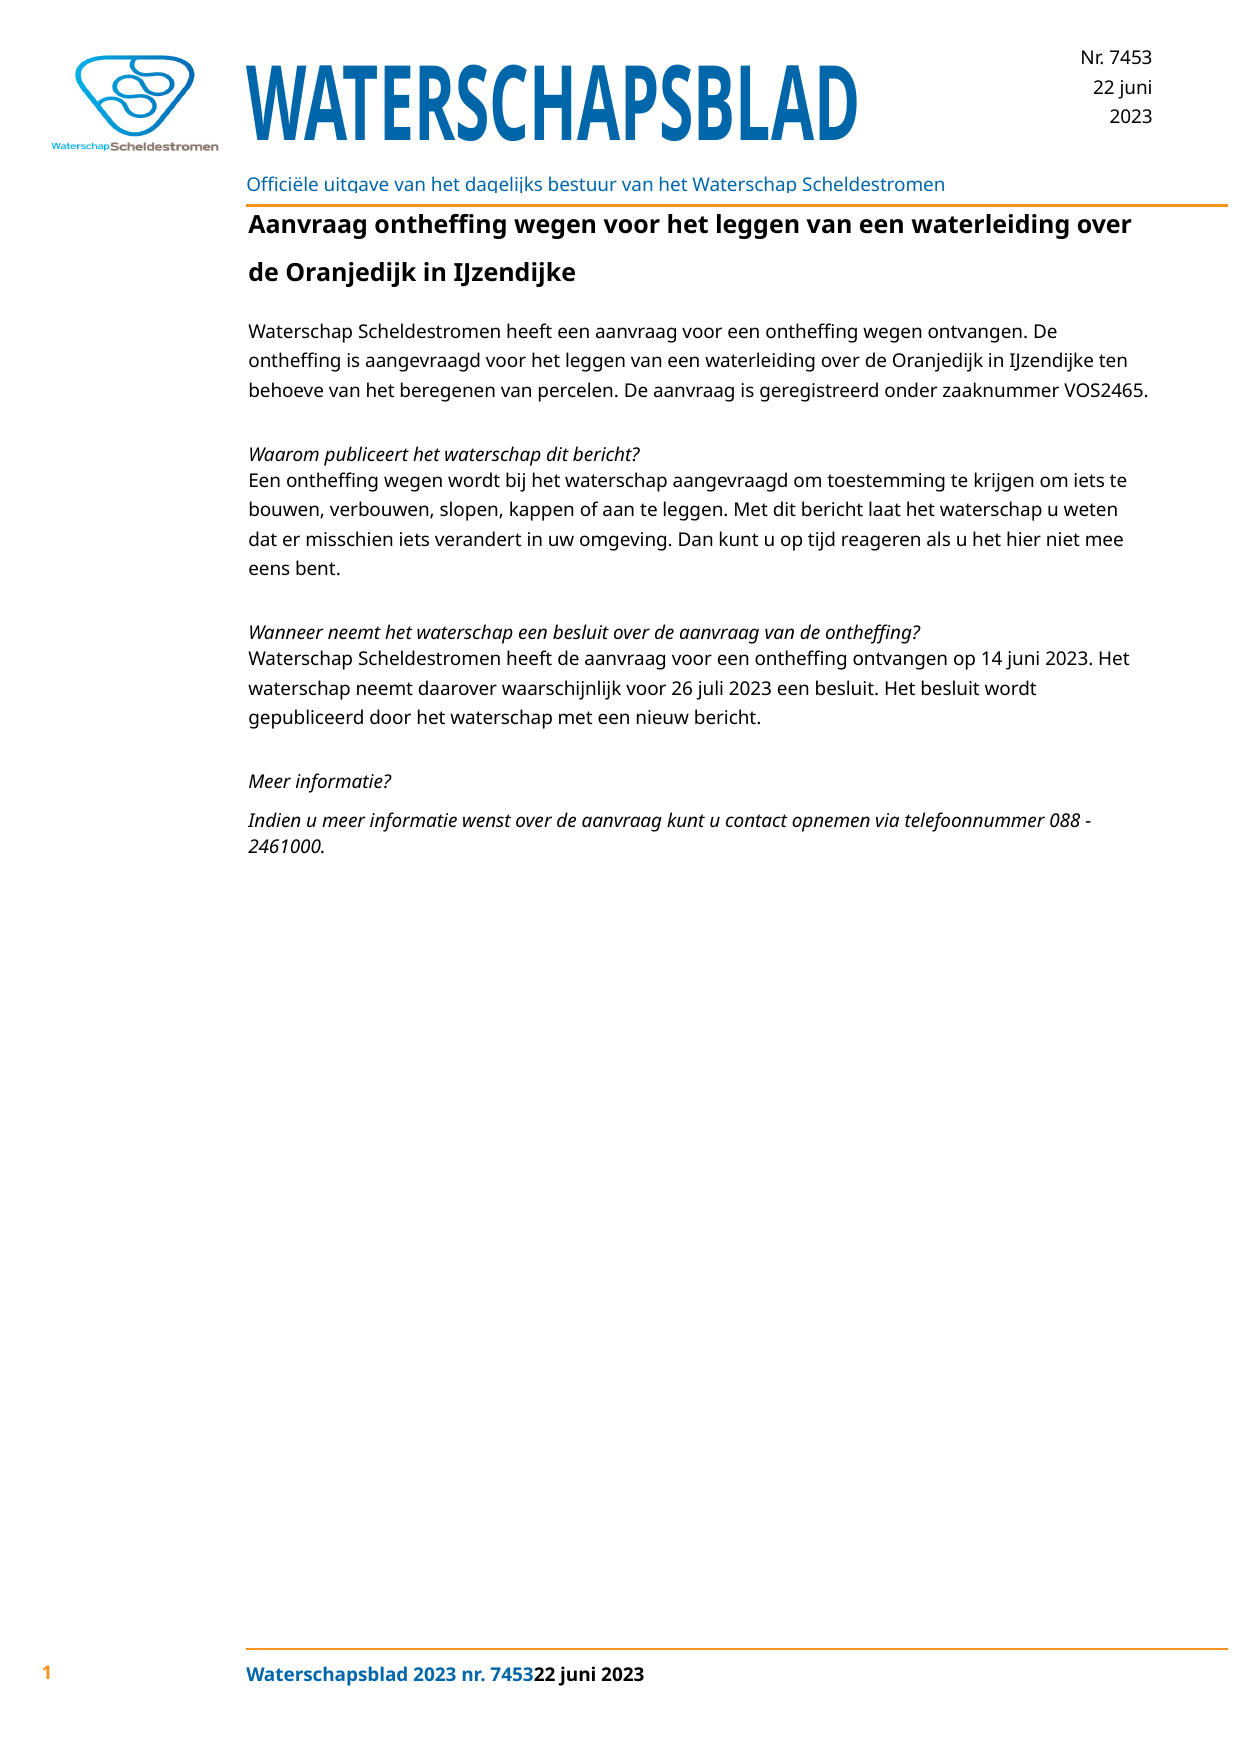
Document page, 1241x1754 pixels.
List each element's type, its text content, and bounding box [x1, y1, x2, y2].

text Een ontheffing wegen wordt bij het waterschap aangevraagd om toestemming te krijgen om iets te bouwen, verbouwen, slopen, kappen of aan te leggen. Met dit bericht laat het waterschap u weten dat er misschien iets verandert in uw omgeving. Dan kunt u op tijd reageren als u het hier niet mee eens bent. [248, 467, 1152, 581]
text Wanneer neemt het waterschap een besluit over de aanvraag van de ontheffing? [248, 619, 1152, 645]
text Waterschap Scheldestromen heeft de aanvraag voor een ontheffing ontvangen op 14 juni 2023. Het waterschap neemt daarover waarschijnlijk voor 26 juli 2023 een besluit. Het besluit wordt gepubliceerd door het waterschap met een nieuw bericht. [248, 645, 1152, 730]
text Waarom publiceert het waterschap dit bericht? [248, 441, 1152, 467]
text Indien u meer informatie wenst over de aanvraag kunt u contact opnemen via telefoonnummer 088 - 2461000. [248, 808, 1152, 859]
picture [41, 47, 231, 172]
text Meer informatie? [248, 768, 1152, 794]
text Waterschap Scheldestromen heeft een aanvraag voor een ontheffing wegen ontvangen. De ontheffing is aangevraagd voor het leggen van een waterleiding over de Oranjedijk in IJzendijke ten behoeve van het beregenen van percelen. De aanvraag is geregistreerd onder zaaknummer VOS2465. [248, 318, 1152, 403]
text Aanvraag ontheffing wegen voor het leggen van een waterleiding over de Oranjedijk in IJzendijke [248, 207, 1152, 288]
